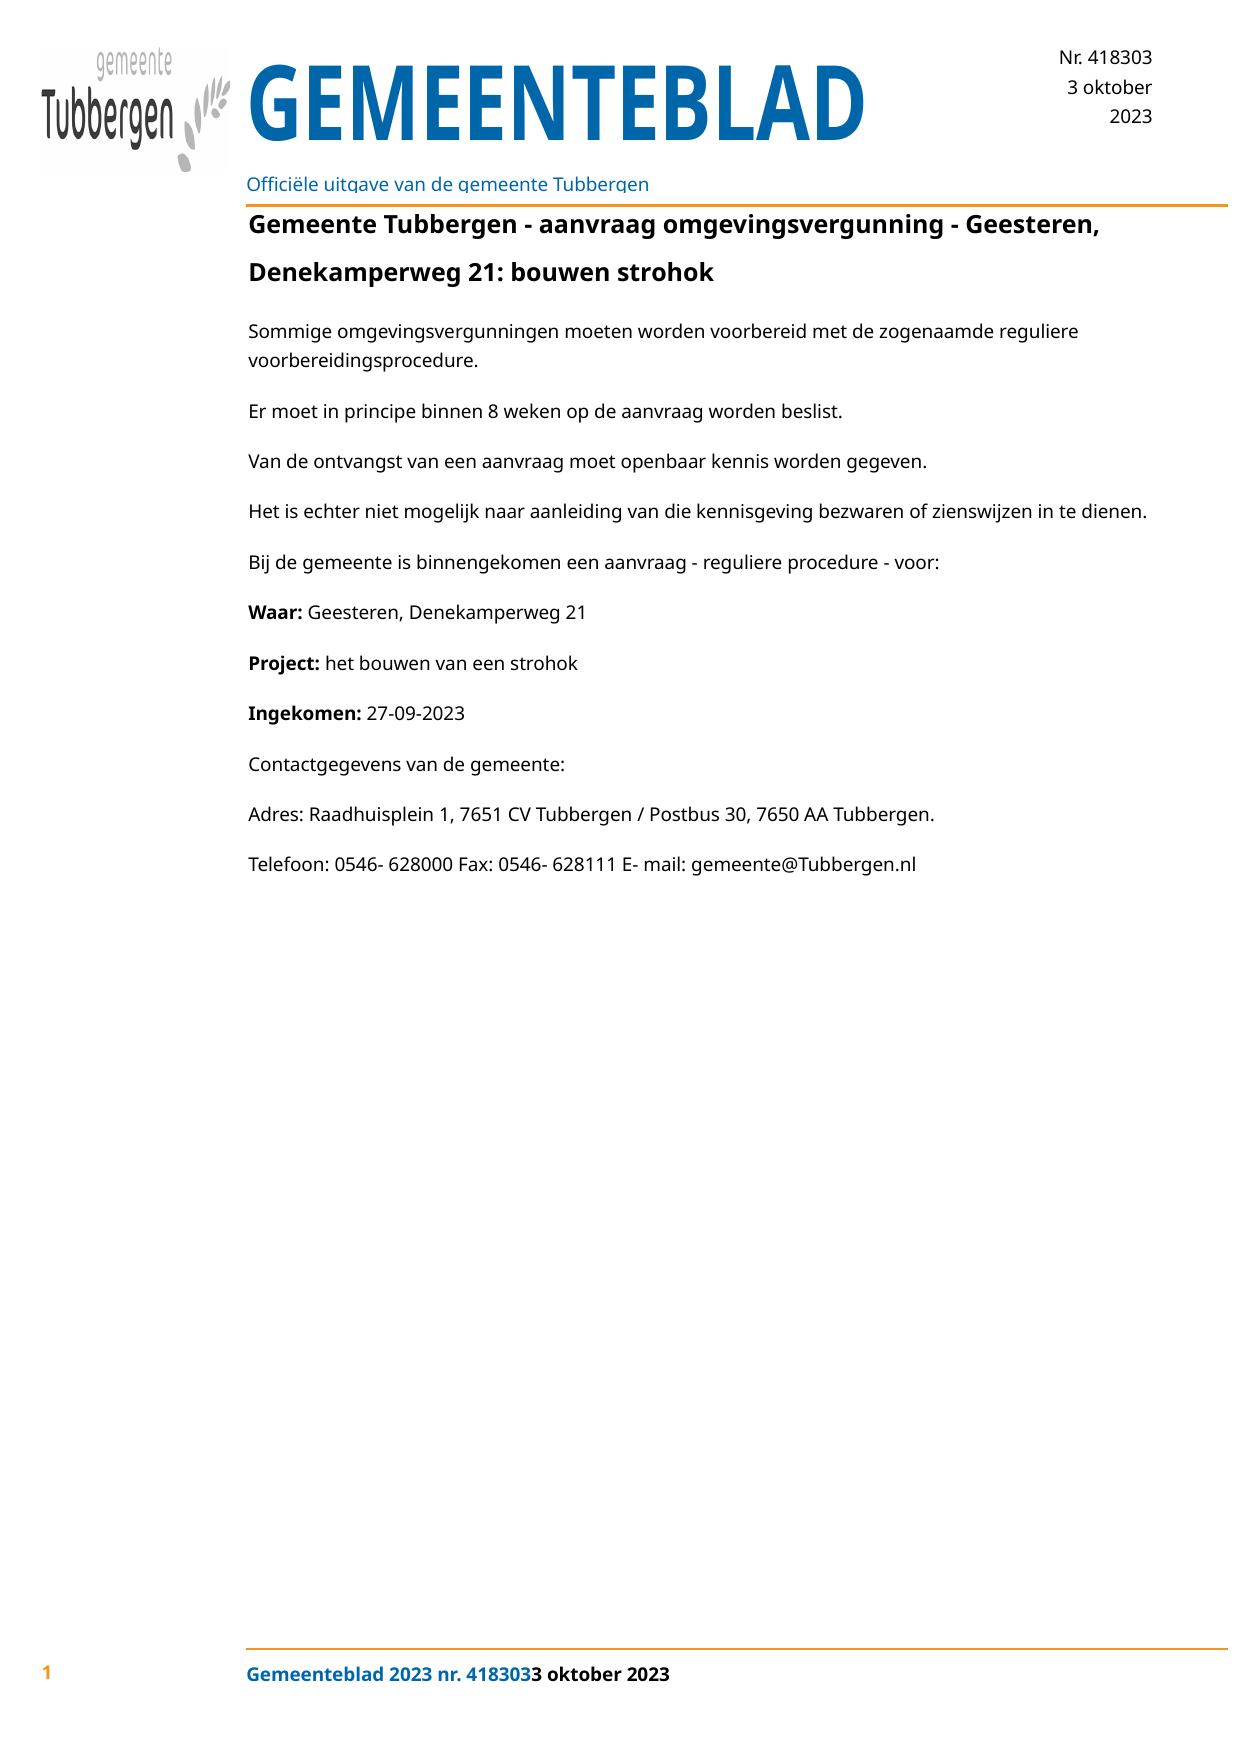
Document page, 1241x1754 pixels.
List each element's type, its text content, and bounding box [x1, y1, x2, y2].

text Telefoon: 0546- 628000 Fax: 0546- 628111 E- mail: gemeente@Tubbergen.nl [248, 852, 1152, 877]
text Sommige omgevingsvergunningen moeten worden voorbereid met de zogenaamde reguliere voorbereidingsprocedure. [248, 318, 1152, 373]
text Project: het bouwen van een strohok [248, 650, 1152, 676]
picture [41, 47, 231, 172]
text Er moet in principe binnen 8 weken op de aanvraag worden beslist. [248, 398, 1152, 424]
text Gemeente Tubbergen - aanvraag omgevingsvergunning - Geesteren, Denekamperweg 21: bouwen strohok [248, 207, 1152, 288]
text Bij de gemeente is binnengekomen een aanvraag - reguliere procedure - voor: [248, 549, 1152, 575]
text Het is echter niet mogelijk naar aanleiding van die kennisgeving bezwaren of zienswijzen in te dienen. [248, 499, 1152, 524]
text Van de ontvangst van een aanvraag moet openbaar kennis worden gegeven. [248, 448, 1152, 474]
text Contactgegevens van de gemeente: [248, 751, 1152, 777]
text Waar: Geesteren, Denekamperweg 21 [248, 599, 1152, 625]
text Adres: Raadhuisplein 1, 7651 CV Tubbergen / Postbus 30, 7650 AA Tubbergen. [248, 801, 1152, 827]
text Ingekomen: 27-09-2023 [248, 700, 1152, 726]
